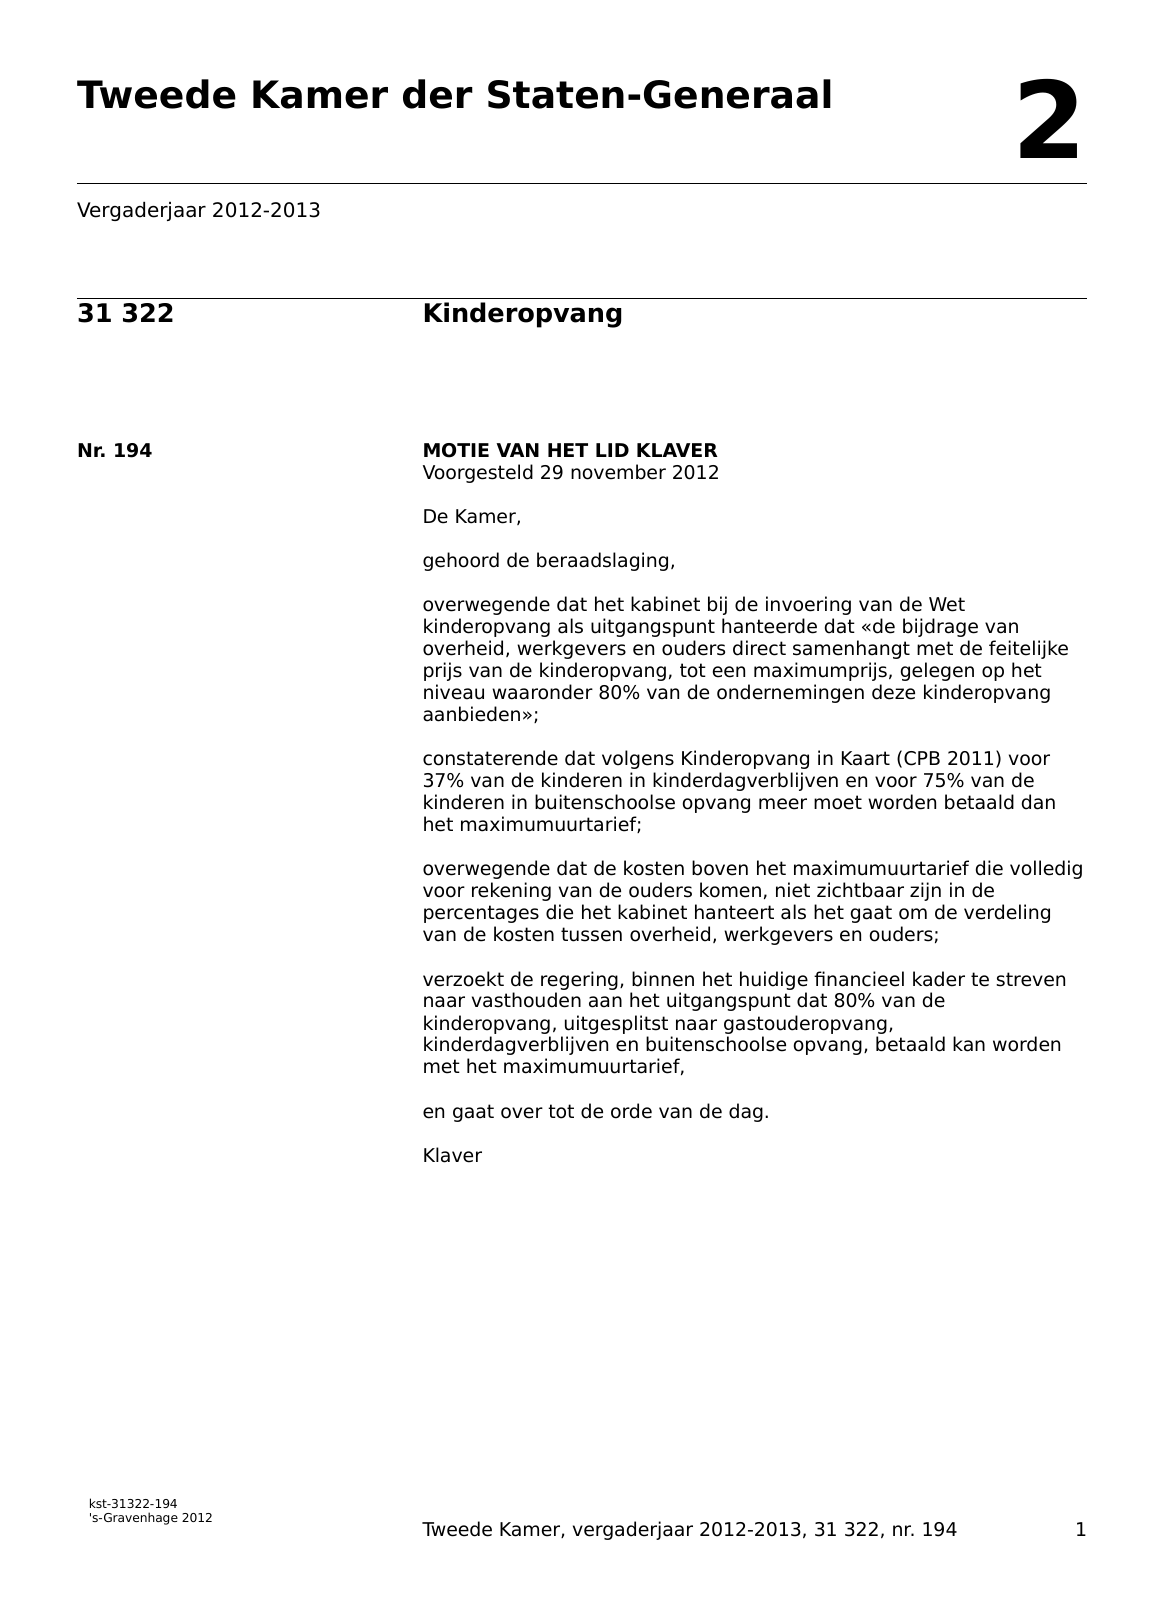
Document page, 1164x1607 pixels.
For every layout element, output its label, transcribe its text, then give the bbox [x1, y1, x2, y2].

text constaterende dat volgens Kinderopvang in Kaart (CPB 2011) voor 37% van de kinderen in kinderdagverblijven en voor 75% van de kinderen in buitenschoolse opvang meer moet worden betaald dan het maximumuurtarief; [422, 748, 1087, 836]
table_cell Vergaderjaar 2012-2013 [77, 184, 1087, 298]
text overwegende dat het kabinet bij de invoering van de Wet kinderopvang als uitgangspunt hanteerde dat «de bijdrage van overheid, werkgevers en ouders direct samenhangt met de feitelijke prijs van de kinderopvang, tot een maximumprijs, gelegen op het niveau waaronder 80% van de ondernemingen deze kinderopvang aanbieden»; [422, 594, 1087, 726]
text Voorgesteld 29 november 2012 [422, 462, 1087, 484]
subtitle 31 322 Kinderopvang [77, 299, 1087, 329]
table_header 2 [886, 59, 1087, 183]
text Klaver [422, 1145, 1087, 1167]
text kst-31322-194 [88, 1497, 323, 1511]
text overwegende dat de kosten boven het maximumuurtarief die volledig voor rekening van de ouders komen, niet zichtbaar zijn in de percentages die het kabinet hanteert als het gaat om de verdeling van de kosten tussen overheid, werkgevers en ouders; [422, 858, 1087, 946]
table_header Tweede Kamer der Staten-Generaal [77, 59, 886, 183]
text verzoekt de regering, binnen het huidige financieel kader te streven naar vasthouden aan het uitgangspunt dat 80% van de kinderopvang, uitgesplitst naar gastouderopvang, kinderdagverblijven en buitenschoolse opvang, betaald kan worden met het maximumuurtarief, [422, 968, 1087, 1078]
text gehoord de beraadslaging, [422, 550, 1087, 572]
text en gaat over tot de orde van de dag. [422, 1101, 1087, 1122]
subtitle Nr. 194 MOTIE VAN HET LID KLAVER [77, 440, 1087, 462]
text 's-Gravenhage 2012 [88, 1511, 323, 1525]
text De Kamer, [422, 506, 1087, 528]
